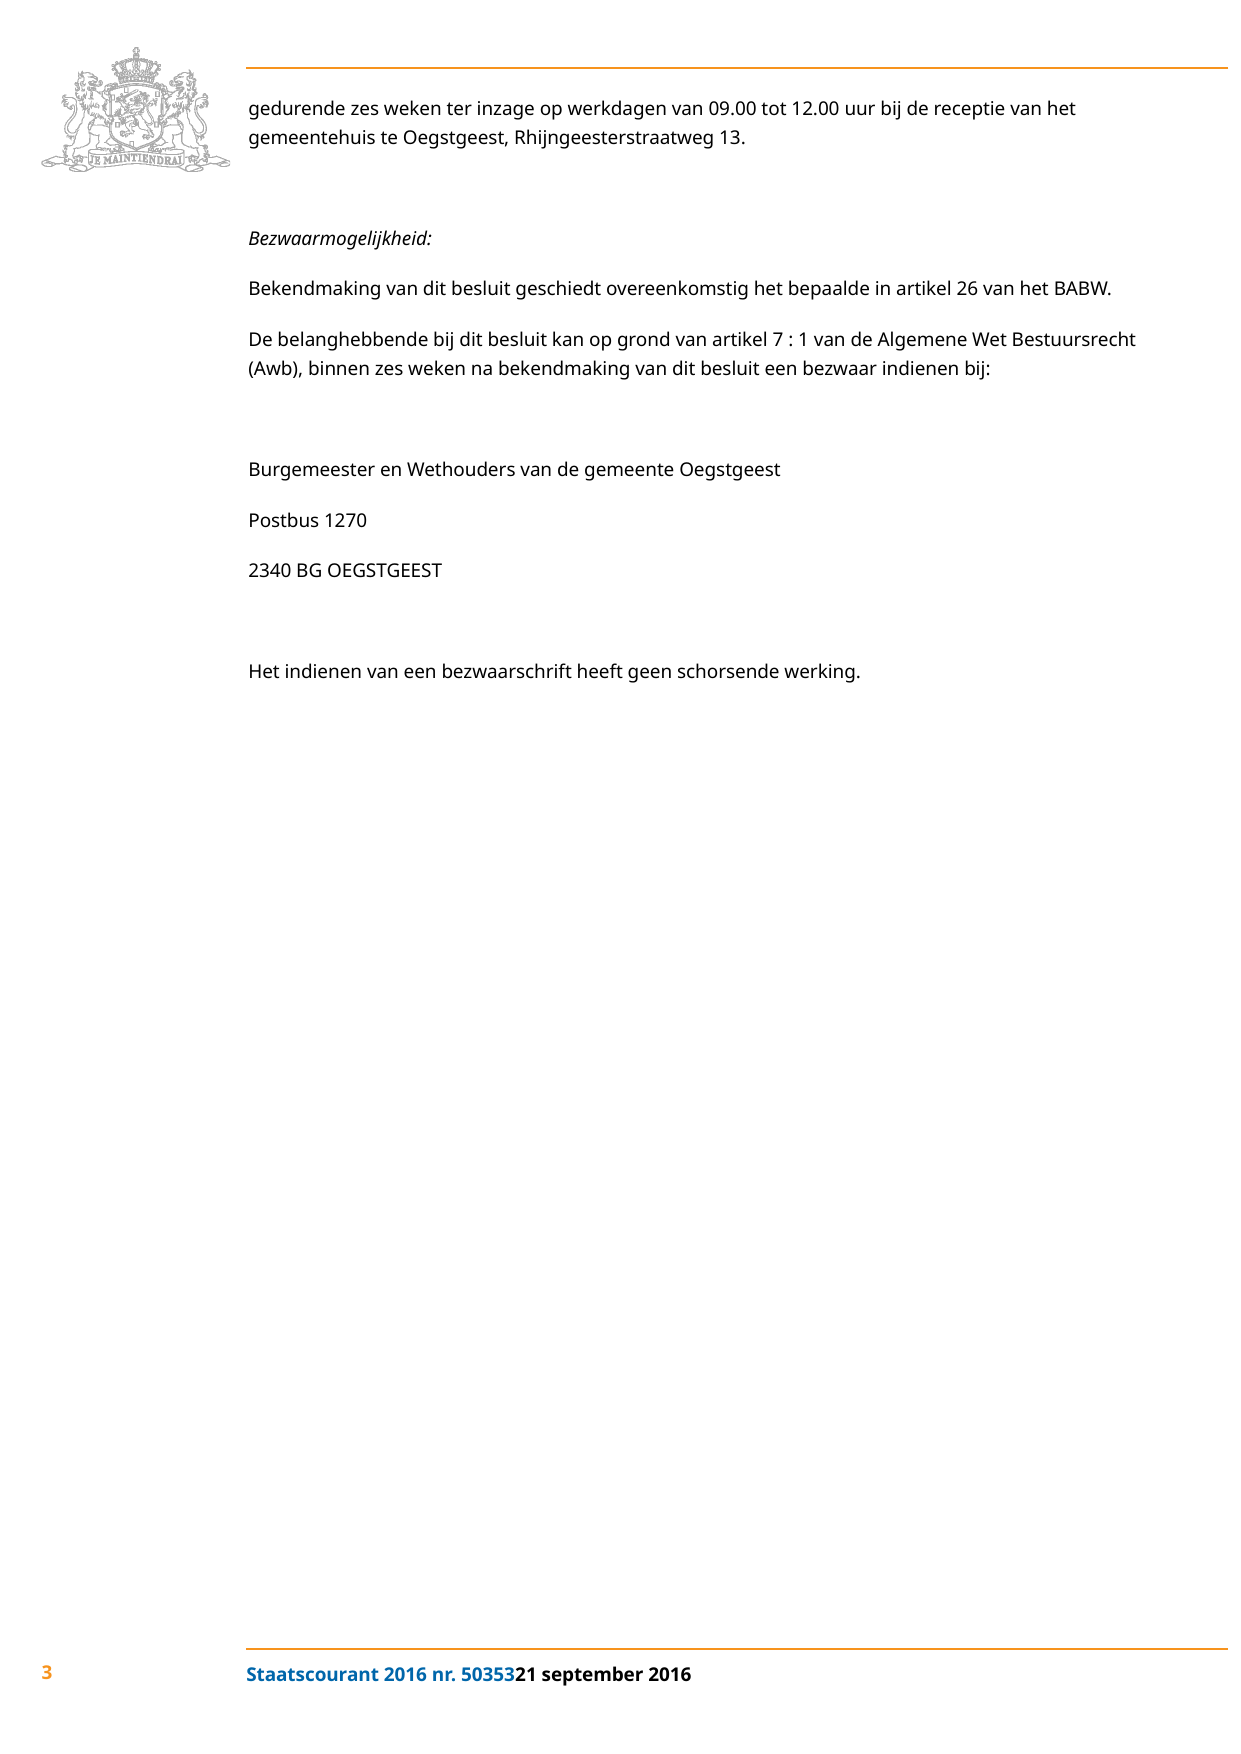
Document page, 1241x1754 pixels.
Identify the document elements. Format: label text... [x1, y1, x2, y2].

text gedurende zes weken ter inzage op werkdagen van 09.00 tot 12.00 uur bij de receptie van het gemeentehuis te Oegstgeest, Rhijngeesterstraatweg 13. [248, 95, 1152, 150]
text Bekendmaking van dit besluit geschiedt overeenkomstig het bepaalde in artikel 26 van het BABW. [248, 276, 1152, 301]
text Bezwaarmogelijkheid: [248, 225, 1152, 251]
text Het indienen van een bezwaarschrift heeft geen schorsende werking. [248, 658, 1152, 684]
text De belanghebbende bij dit besluit kan op grond van artikel 7 : 1 van de Algemene Wet Bestuursrecht (Awb), binnen zes weken na bekendmaking van dit besluit een bezwaar indienen bij: [248, 326, 1152, 381]
text Burgemeester en Wethouders van de gemeente Oegstgeest [248, 456, 1152, 482]
text 2340 BG OEGSTGEEST [248, 557, 1152, 583]
picture [41, 47, 231, 172]
text Postbus 1270 [248, 507, 1152, 533]
